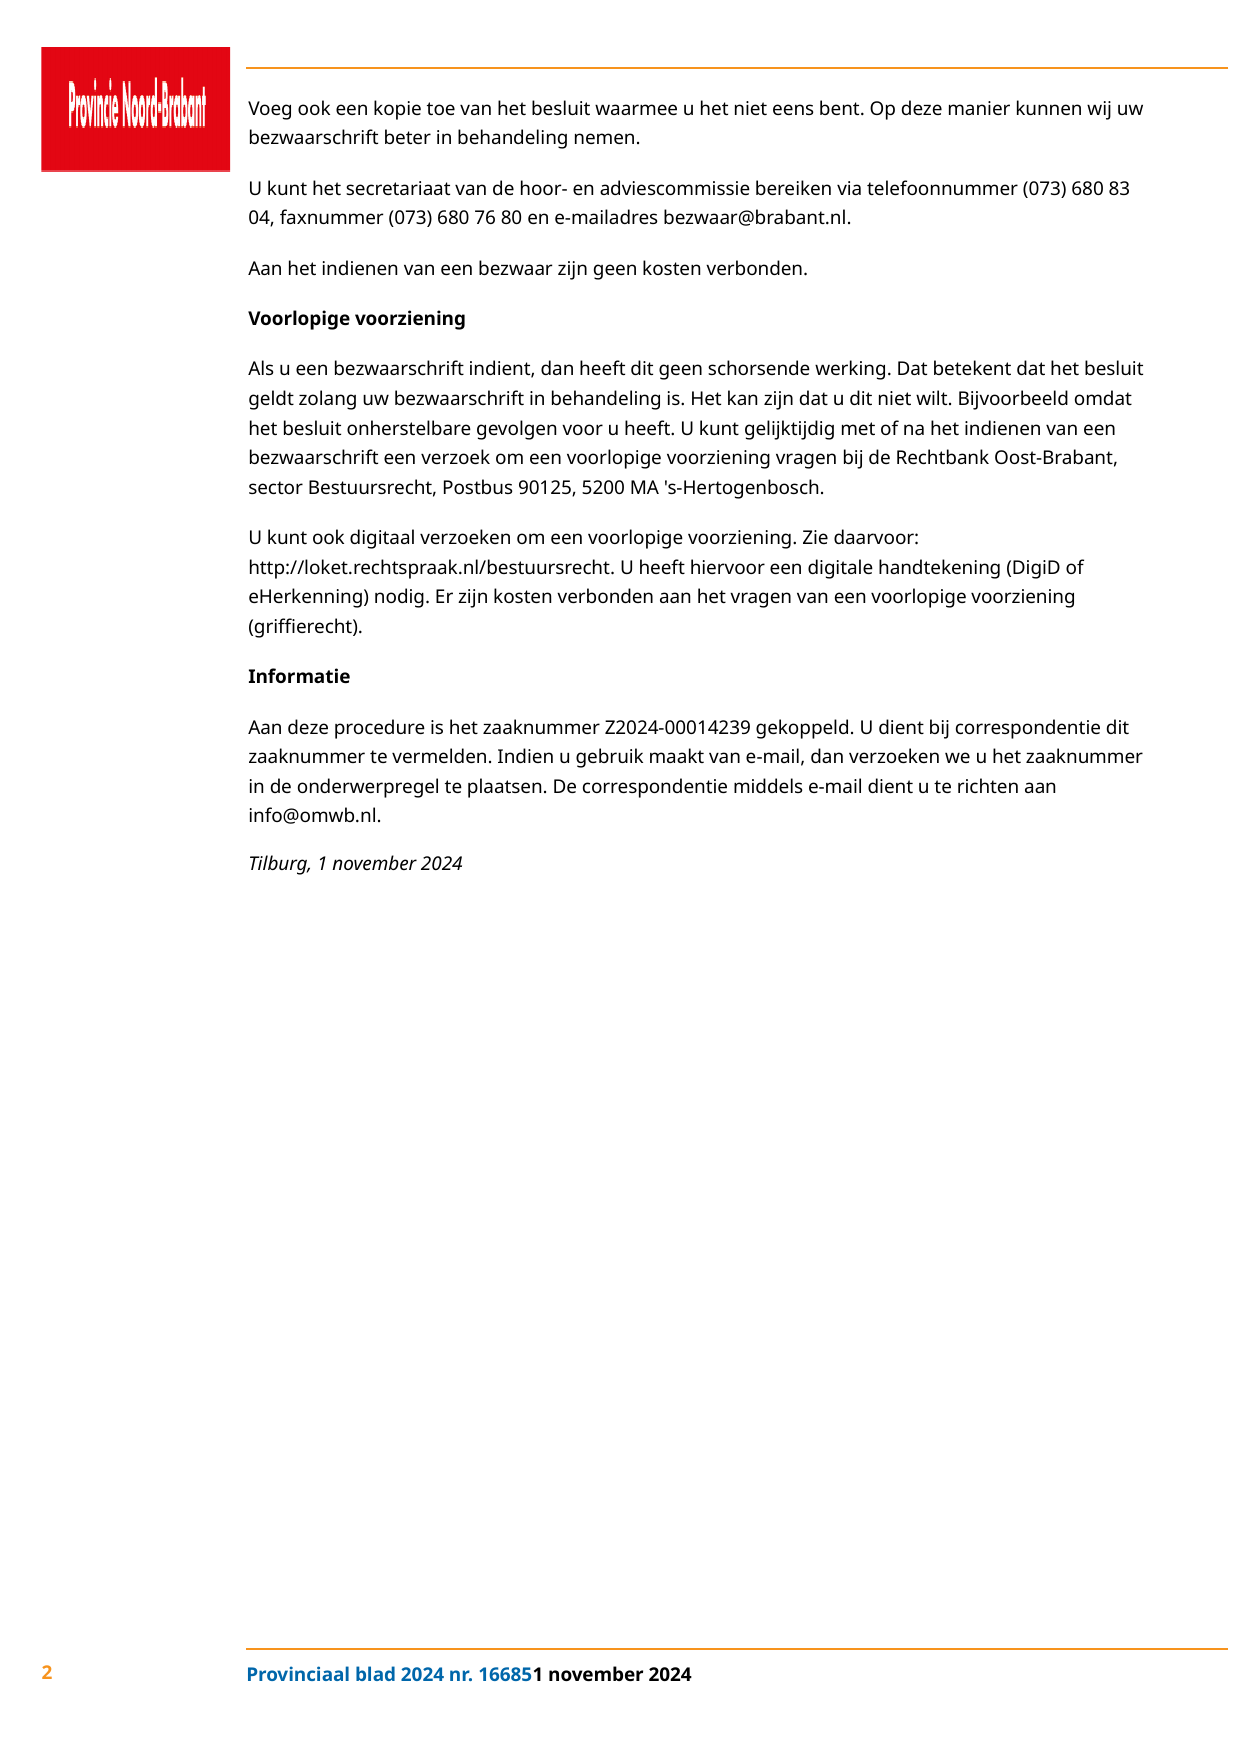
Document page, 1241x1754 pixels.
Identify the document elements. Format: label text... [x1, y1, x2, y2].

text Tilburg, 1 november 2024 [248, 851, 1152, 876]
text U kunt het secretariaat van de hoor- en adviescommissie bereiken via telefoonnummer (073) 680 83 04, faxnummer (073) 680 76 80 en e-mailadres bezwaar@brabant.nl. [248, 175, 1152, 230]
picture [41, 47, 231, 172]
text Informatie [248, 663, 1152, 689]
text Aan deze procedure is het zaaknummer Z2024-00014239 gekoppeld. U dient bij correspondentie dit zaaknummer te vermelden. Indien u gebruik maakt van e-mail, dan verzoeken we u het zaaknummer in de onderwerpregel te plaatsen. De correspondentie middels e-mail dient u te richten aan info@omwb.nl. [248, 714, 1152, 828]
text Voorlopige voorziening [248, 305, 1152, 331]
text Voeg ook een kopie toe van het besluit waarmee u het niet eens bent. Op deze manier kunnen wij uw bezwaarschrift beter in behandeling nemen. [248, 95, 1152, 150]
text Aan het indienen van een bezwaar zijn geen kosten verbonden. [248, 255, 1152, 281]
text Als u een bezwaarschrift indient, dan heeft dit geen schorsende werking. Dat betekent dat het besluit geldt zolang uw bezwaarschrift in behandeling is. Het kan zijn dat u dit niet wilt. Bijvoorbeeld omdat het besluit onherstelbare gevolgen voor u heeft. U kunt gelijktijdig met of na het indienen van een bezwaarschrift een verzoek om een voorlopige voorziening vragen bij de Rechtbank Oost-Brabant, sector Bestuursrecht, Postbus 90125, 5200 MA 's-Hertogenbosch. [248, 356, 1152, 500]
text U kunt ook digitaal verzoeken om een voorlopige voorziening. Zie daarvoor: http://loket.rechtspraak.nl/bestuursrecht. U heeft hiervoor een digitale handtekening (DigiD of eHerkenning) nodig. Er zijn kosten verbonden aan het vragen van een voorlopige voorziening (griffierecht). [248, 524, 1152, 639]
